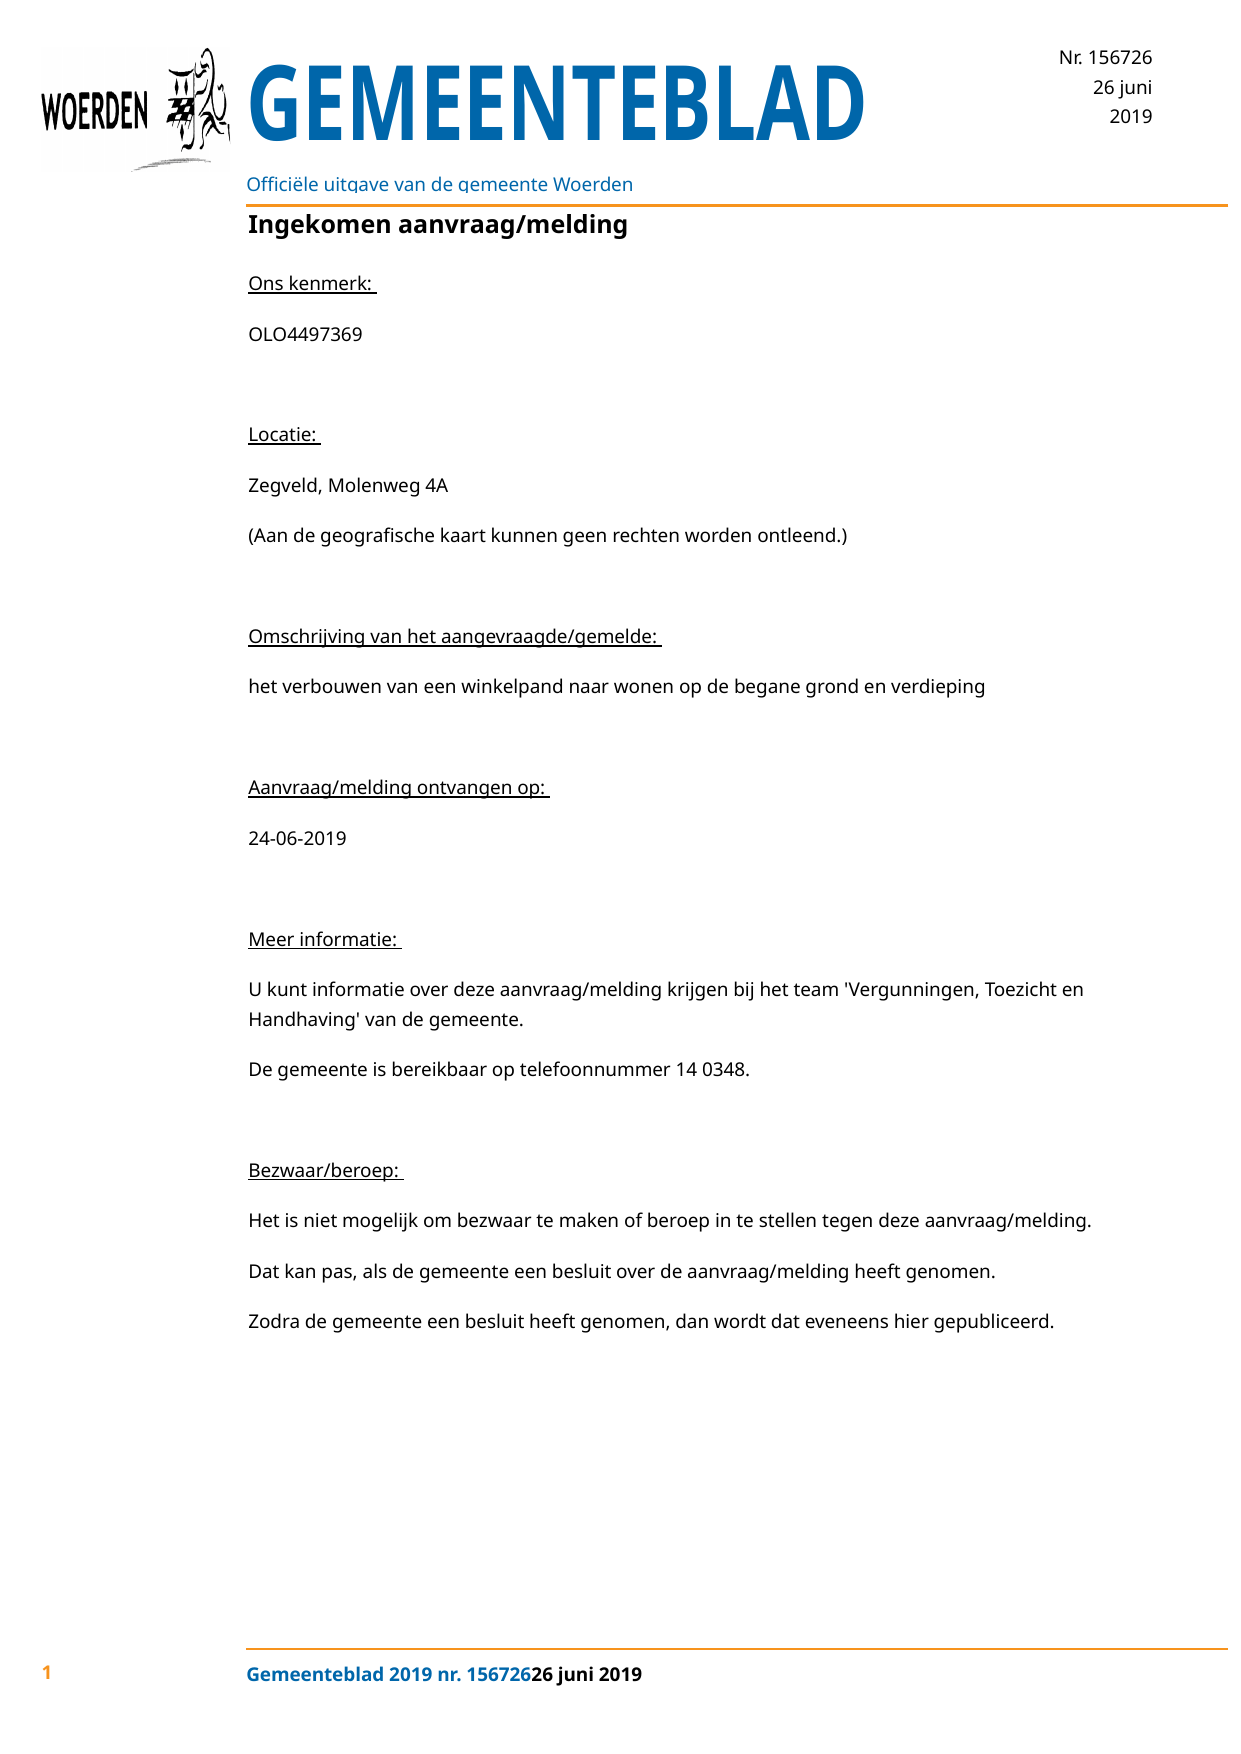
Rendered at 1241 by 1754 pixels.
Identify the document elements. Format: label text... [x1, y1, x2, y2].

text 24-06-2019 [248, 825, 1152, 851]
text U kunt informatie over deze aanvraag/melding krijgen bij het team 'Vergunningen, Toezicht en Handhaving' van de gemeente. [248, 976, 1152, 1031]
text het verbouwen van een winkelpand naar wonen op de begane grond en verdieping [248, 674, 1152, 699]
text Ingekomen aanvraag/melding [248, 207, 1152, 241]
text Bezwaar/beroep: [248, 1157, 1152, 1183]
text De gemeente is bereikbaar op telefoonnummer 14 0348. [248, 1056, 1152, 1082]
text Locatie: [248, 422, 1152, 447]
text (Aan de geografische kaart kunnen geen rechten worden ontleend.) [248, 522, 1152, 548]
text Meer informatie: [248, 926, 1152, 951]
text Aanvraag/melding ontvangen op: [248, 774, 1152, 800]
text OLO4497369 [248, 321, 1152, 346]
text Dat kan pas, als de gemeente een besluit over de aanvraag/melding heeft genomen. [248, 1258, 1152, 1283]
text Ons kenmerk: [248, 270, 1152, 296]
picture [41, 47, 231, 172]
text Zegveld, Molenweg 4A [248, 472, 1152, 498]
text Het is niet mogelijk om bezwaar te maken of beroep in te stellen tegen deze aanvraag/melding. [248, 1207, 1152, 1233]
text Omschrijving van het aangevraagde/gemelde: [248, 623, 1152, 649]
text Zodra de gemeente een besluit heeft genomen, dan wordt dat eveneens hier gepubliceerd. [248, 1308, 1152, 1334]
